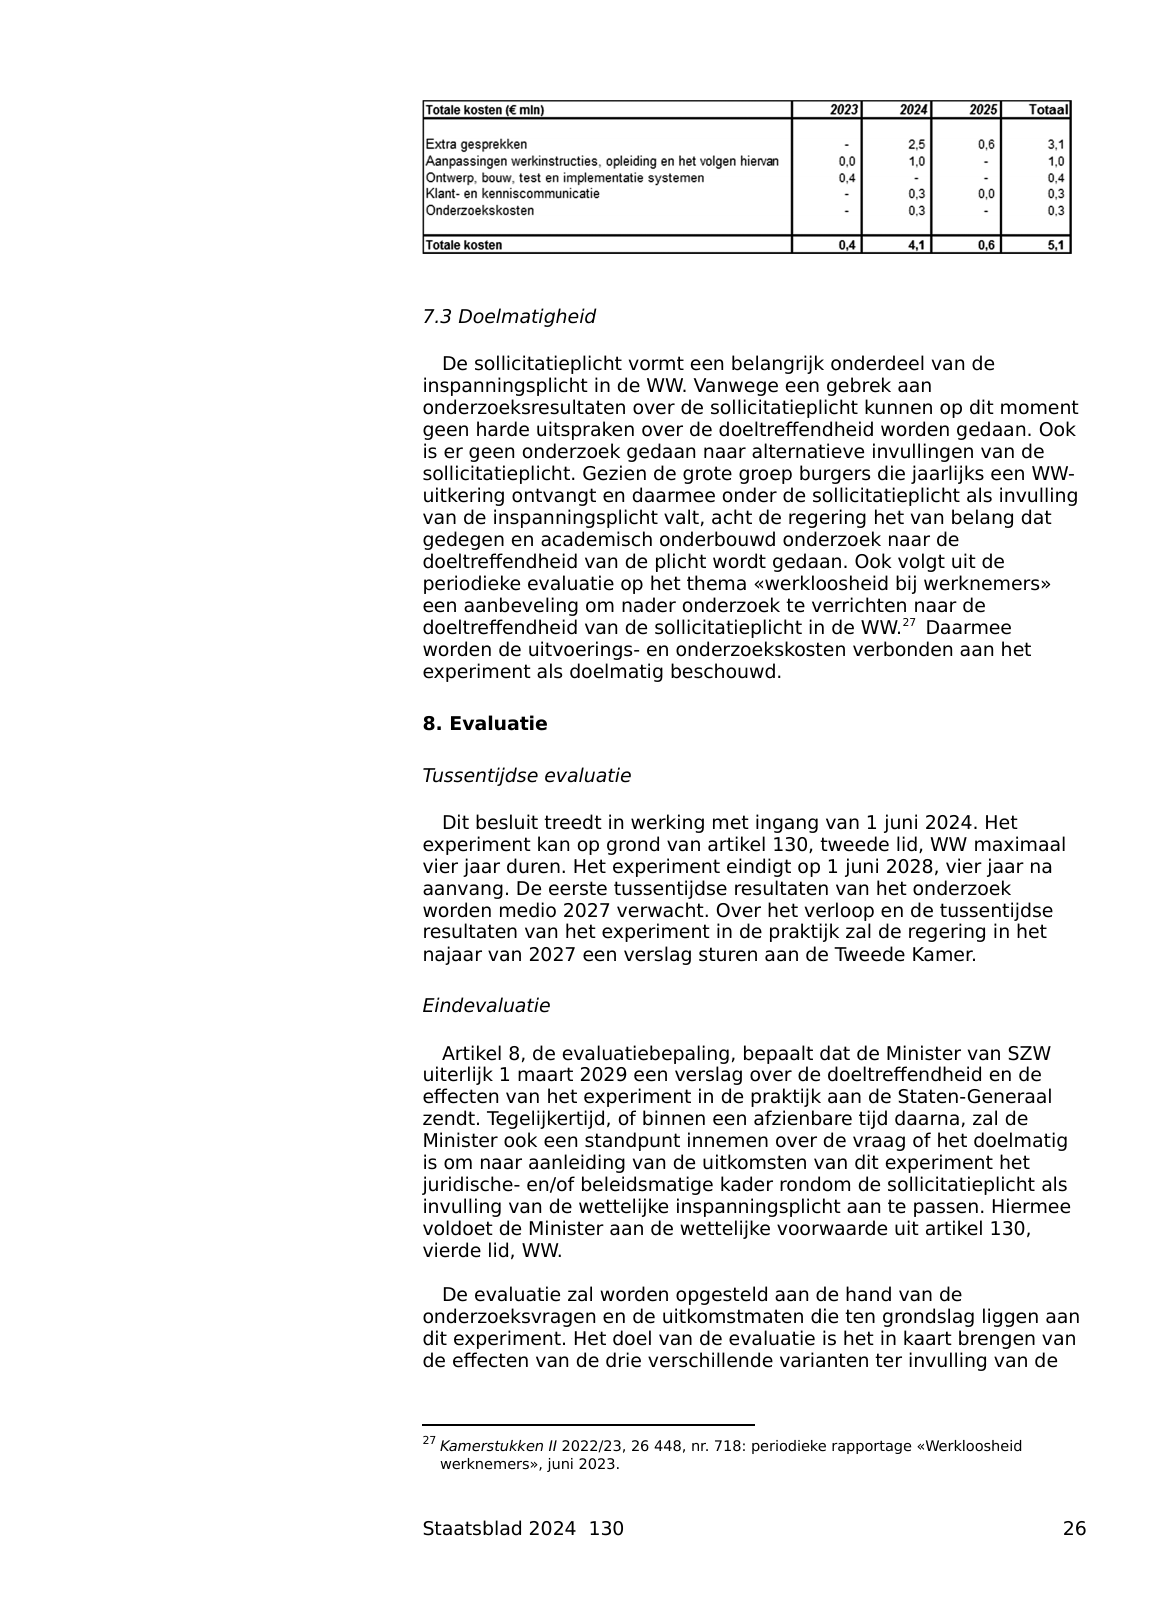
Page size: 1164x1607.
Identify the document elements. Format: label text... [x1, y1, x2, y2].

subtitle 7.3 Doelmatigheid [422, 306, 1087, 328]
picture [422, 100, 1072, 254]
text De evaluatie zal worden opgesteld aan de hand van de onderzoeksvragen en de uitkomstmaten die ten grondslag liggen aan dit experiment. Het doel van de evaluatie is het in kaart brengen van de effecten van de drie verschillende varianten ter invulling van de [422, 1284, 1087, 1372]
text De sollicitatieplicht vormt een belangrijk onderdeel van de inspanningsplicht in de WW. Vanwege een gebrek aan onderzoeksresultaten over de sollicitatieplicht kunnen op dit moment geen harde uitspraken over de doeltreffendheid worden gedaan. Ook is er geen onderzoek gedaan naar alternatieve invullingen van de sollicitatieplicht. Gezien de grote groep burgers die jaarlijks een WW-uitkering ontvangt en daarmee onder de sollicitatieplicht als invulling van de inspanningsplicht valt, acht de regering het van belang dat gedegen en academisch onderbouwd onderzoek naar de doeltreffendheid van de plicht wordt gedaan. Ook volgt uit de periodieke evaluatie op het thema «werkloosheid bij werknemers» een aanbeveling om nader onderzoek te verrichten naar de doeltreffendheid van de sollicitatieplicht in de WW. Daarmee worden de uitvoerings- en onderzoekskosten verbonden aan het experiment als doelmatig beschouwd. [422, 353, 1087, 683]
text Dit besluit treedt in werking met ingang van 1 juni 2024. Het experiment kan op grond van artikel 130, tweede lid, WW maximaal vier jaar duren. Het experiment eindigt op 1 juni 2028, vier jaar na aanvang. De eerste tussentijdse resultaten van het onderzoek worden medio 2027 verwacht. Over het verloop en de tussentijdse resultaten van het experiment in de praktijk zal de regering in het najaar van 2027 een verslag sturen aan de Tweede Kamer. [422, 812, 1087, 965]
subtitle Eindevaluatie [422, 995, 1087, 1017]
subtitle Tussentijdse evaluatie [422, 764, 1087, 787]
text Kamerstukken II 2022/23, 26 448, nr. 718: periodieke rapportage «Werkloosheid werknemers», juni 2023. [422, 1434, 1087, 1473]
subtitle 8. Evaluatie [422, 713, 1087, 734]
text Artikel 8, de evaluatiebepaling, bepaalt dat de Minister van SZW uiterlijk 1 maart 2029 een verslag over de doeltreffendheid en de effecten van het experiment in de praktijk aan de Staten-Generaal zendt. Tegelijkertijd, of binnen een afzienbare tijd daarna, zal de Minister ook een standpunt innemen over de vraag of het doelmatig is om naar aanleiding van de uitkomsten van dit experiment het juridische- en/of beleidsmatige kader rondom de sollicitatieplicht als invulling van de wettelijke inspanningsplicht aan te passen. Hiermee voldoet de Minister aan de wettelijke voorwaarde uit artikel 130, vierde lid, WW. [422, 1042, 1087, 1262]
